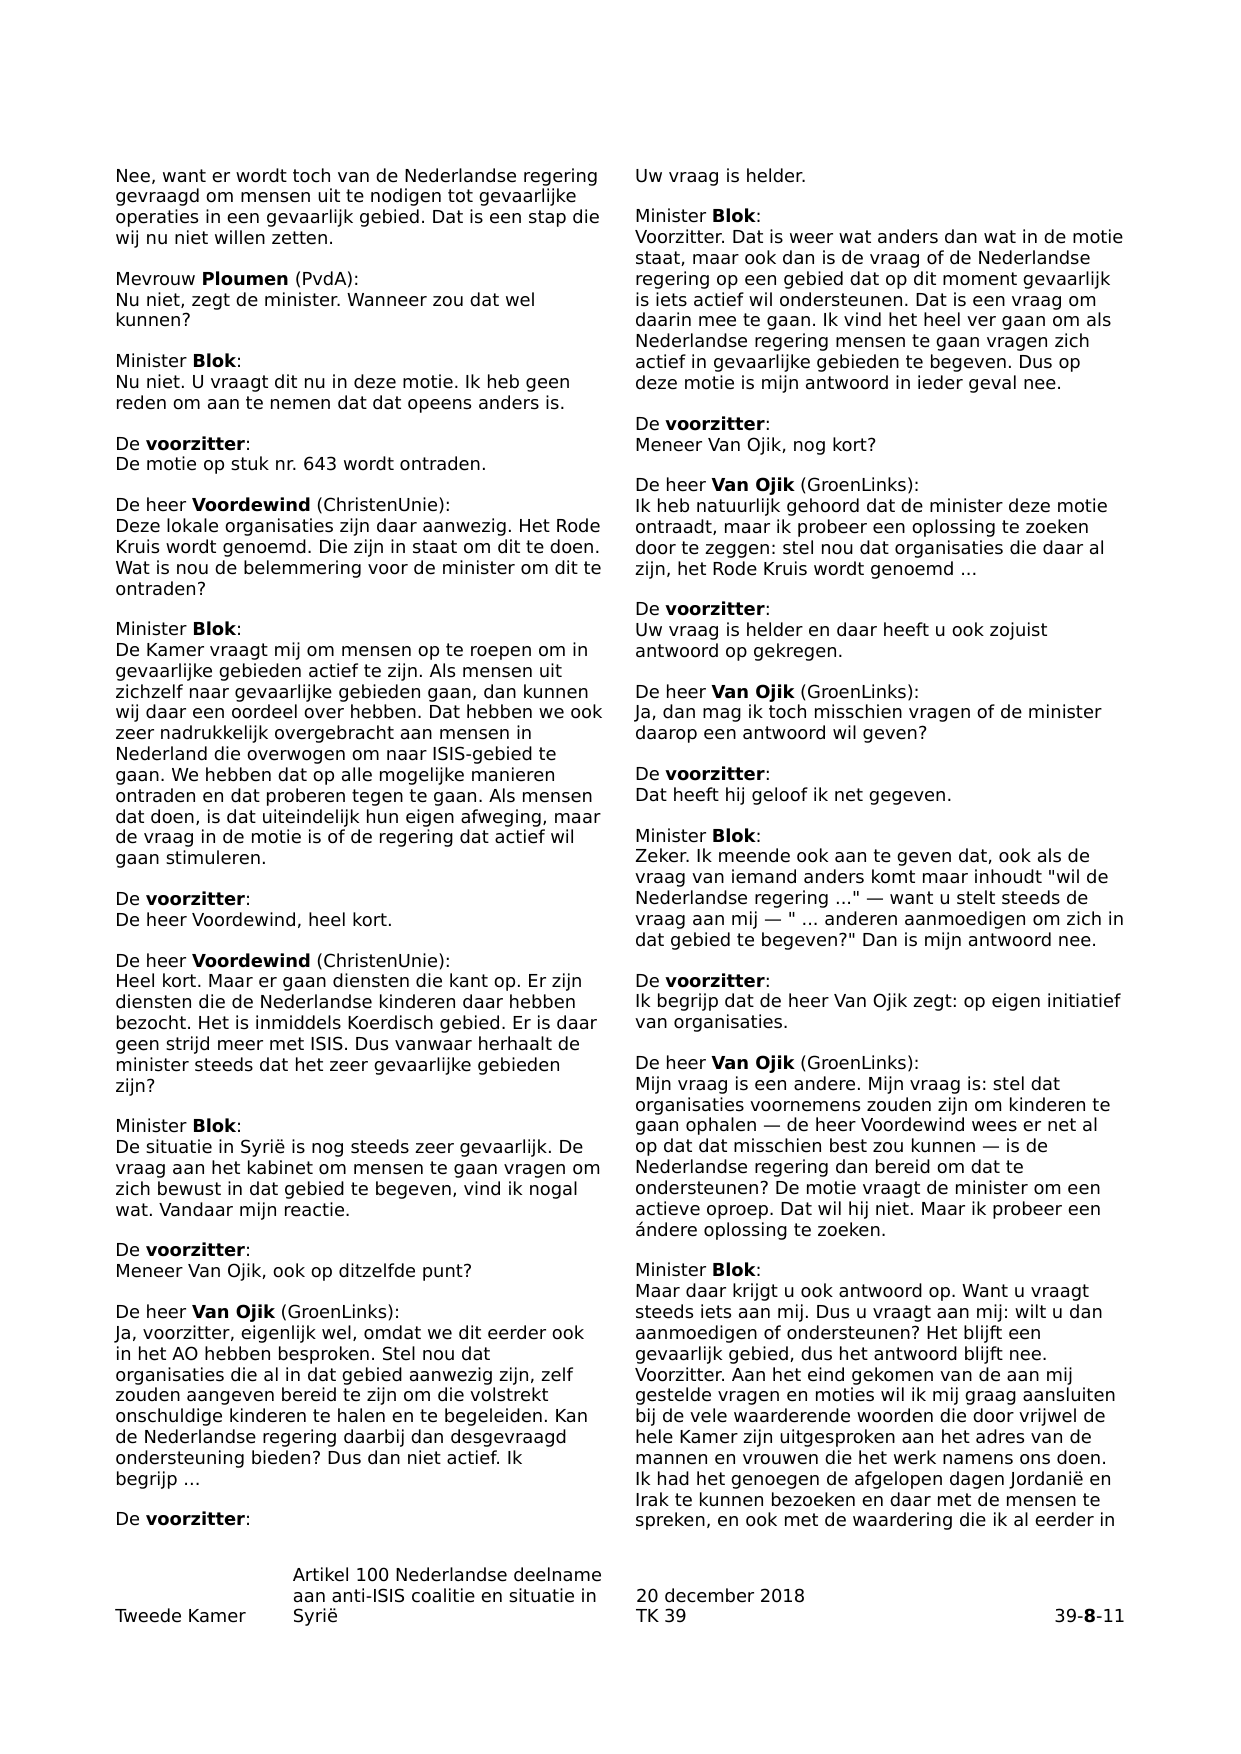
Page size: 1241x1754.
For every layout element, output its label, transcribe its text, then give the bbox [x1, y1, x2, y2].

text Nu niet. U vraagt dit nu in deze motie. Ik heb geen reden om aan te nemen dat dat opeens anders is. [115, 372, 605, 413]
text Maar daar krijgt u ook antwoord op. Want u vraagt steeds iets aan mij. Dus u vraagt aan mij: wilt u dan aanmoedigen of ondersteunen? Het blijft een gevaarlijk gebied, dus het antwoord blijft nee. [635, 1281, 1125, 1364]
text Dat heeft hij geloof ik net gegeven. [635, 785, 1125, 806]
text De heer Van Ojik (GroenLinks): [115, 1302, 605, 1323]
text Minister Blok: [635, 1260, 1125, 1281]
text Zeker. Ik meende ook aan te geven dat, ook als de vraag van iemand anders komt maar inhoudt "wil de Nederlandse regering ..." — want u stelt steeds de vraag aan mij — " ... anderen aanmoedigen om zich in dat gebied te begeven?" Dan is mijn antwoord nee. [635, 846, 1125, 950]
text De voorzitter: [635, 599, 1125, 620]
text De motie op stuk nr. 643 wordt ontraden. [115, 454, 605, 475]
text Voorzitter. Dat is weer wat anders dan wat in de motie staat, maar ook dan is de vraag of de Nederlandse regering op een gebied dat op dit moment gevaarlijk is iets actief wil ondersteunen. Dat is een vraag om daarin mee te gaan. Ik vind het heel ver gaan om als Nederlandse regering mensen te gaan vragen zich actief in gevaarlijke gebieden te begeven. Dus op deze motie is mijn antwoord in ieder geval nee. [635, 227, 1125, 393]
text Voorzitter. Aan het eind gekomen van de aan mij gestelde vragen en moties wil ik mij graag aansluiten bij de vele waarderende woorden die door vrijwel de hele Kamer zijn uitgesproken aan het adres van de mannen en vrouwen die het werk namens ons doen. Ik had het genoegen de afgelopen dagen Jordanië en Irak te kunnen bezoeken en daar met de mensen te spreken, en ook met de waardering die ik al eerder in [635, 1364, 1125, 1531]
text Minister Blok: [115, 1116, 605, 1137]
text Ik begrijp dat de heer Van Ojik zegt: op eigen initiatief van organisaties. [635, 991, 1125, 1033]
text De voorzitter: [115, 1240, 605, 1261]
text Minister Blok: [635, 206, 1125, 227]
text Minister Blok: [635, 826, 1125, 846]
text De voorzitter: [635, 970, 1125, 991]
text Nee, want er wordt toch van de Nederlandse regering gevraagd om mensen uit te nodigen tot gevaarlijke operaties in een gevaarlijk gebied. Dat is een stap die wij nu niet willen zetten. [115, 165, 605, 249]
text Heel kort. Maar er gaan diensten die kant op. Er zijn diensten die de Nederlandse kinderen daar hebben bezocht. Het is inmiddels Koerdisch gebied. Er is daar geen strijd meer met ISIS. Dus vanwaar herhaalt de minister steeds dat het zeer gevaarlijke gebieden zijn? [115, 971, 605, 1096]
text Uw vraag is helder. [635, 165, 1125, 186]
text De heer Voordewind (ChristenUnie): [115, 495, 605, 516]
text De voorzitter: [115, 889, 605, 910]
text De heer Van Ojik (GroenLinks): [635, 682, 1125, 702]
text Meneer Van Ojik, ook op ditzelfde punt? [115, 1261, 605, 1282]
text De heer Van Ojik (GroenLinks): [635, 1053, 1125, 1073]
text Nu niet, zegt de minister. Wanneer zou dat wel kunnen? [115, 289, 605, 331]
text Meneer Van Ojik, nog kort? [635, 434, 1125, 455]
text Ja, dan mag ik toch misschien vragen of de minister daarop een antwoord wil geven? [635, 702, 1125, 744]
text Ik heb natuurlijk gehoord dat de minister deze motie ontraadt, maar ik probeer een oplossing te zoeken door te zeggen: stel nou dat organisaties die daar al zijn, het Rode Kruis wordt genoemd ... [635, 496, 1125, 579]
text Deze lokale organisaties zijn daar aanwezig. Het Rode Kruis wordt genoemd. Die zijn in staat om dit te doen. Wat is nou de belemmering voor de minister om dit te ontraden? [115, 516, 605, 599]
text Minister Blok: [115, 351, 605, 372]
text Mijn vraag is een andere. Mijn vraag is: stel dat organisaties voornemens zouden zijn om kinderen te gaan ophalen — de heer Voordewind wees er net al op dat dat misschien best zou kunnen — is de Nederlandse regering dan bereid om dat te ondersteunen? De motie vraagt de minister om een actieve oproep. Dat wil hij niet. Maar ik probeer een ándere oplossing te zoeken. [635, 1073, 1125, 1240]
text De voorzitter: [635, 413, 1125, 434]
text De voorzitter: [635, 764, 1125, 785]
text Mevrouw Ploumen (PvdA): [115, 269, 605, 289]
text De voorzitter: [115, 1509, 605, 1530]
text Minister Blok: [115, 619, 605, 640]
text Uw vraag is helder en daar heeft u ook zojuist antwoord op gekregen. [635, 620, 1125, 662]
text De heer Voordewind (ChristenUnie): [115, 951, 605, 971]
text De heer Van Ojik (GroenLinks): [635, 475, 1125, 496]
text De voorzitter: [115, 433, 605, 454]
text Ja, voorzitter, eigenlijk wel, omdat we dit eerder ook in het AO hebben besproken. Stel nou dat organisaties die al in dat gebied aanwezig zijn, zelf zouden aangeven bereid te zijn om die volstrekt onschuldige kinderen te halen en te begeleiden. Kan de Nederlandse regering daarbij dan desgevraagd ondersteuning bieden? Dus dan niet actief. Ik begrijp ... [115, 1323, 605, 1489]
text De Kamer vraagt mij om mensen op te roepen om in gevaarlijke gebieden actief te zijn. Als mensen uit zichzelf naar gevaarlijke gebieden gaan, dan kunnen wij daar een oordeel over hebben. Dat hebben we ook zeer nadrukkelijk overgebracht aan mensen in Nederland die overwogen om naar ISIS-gebied te gaan. We hebben dat op alle mogelijke manieren ontraden en dat proberen tegen te gaan. Als mensen dat doen, is dat uiteindelijk hun eigen afweging, maar de vraag in de motie is of de regering dat actief wil gaan stimuleren. [115, 640, 605, 869]
text De heer Voordewind, heel kort. [115, 910, 605, 931]
text De situatie in Syrië is nog steeds zeer gevaarlijk. De vraag aan het kabinet om mensen te gaan vragen om zich bewust in dat gebied te begeven, vind ik nogal wat. Vandaar mijn reactie. [115, 1137, 605, 1220]
